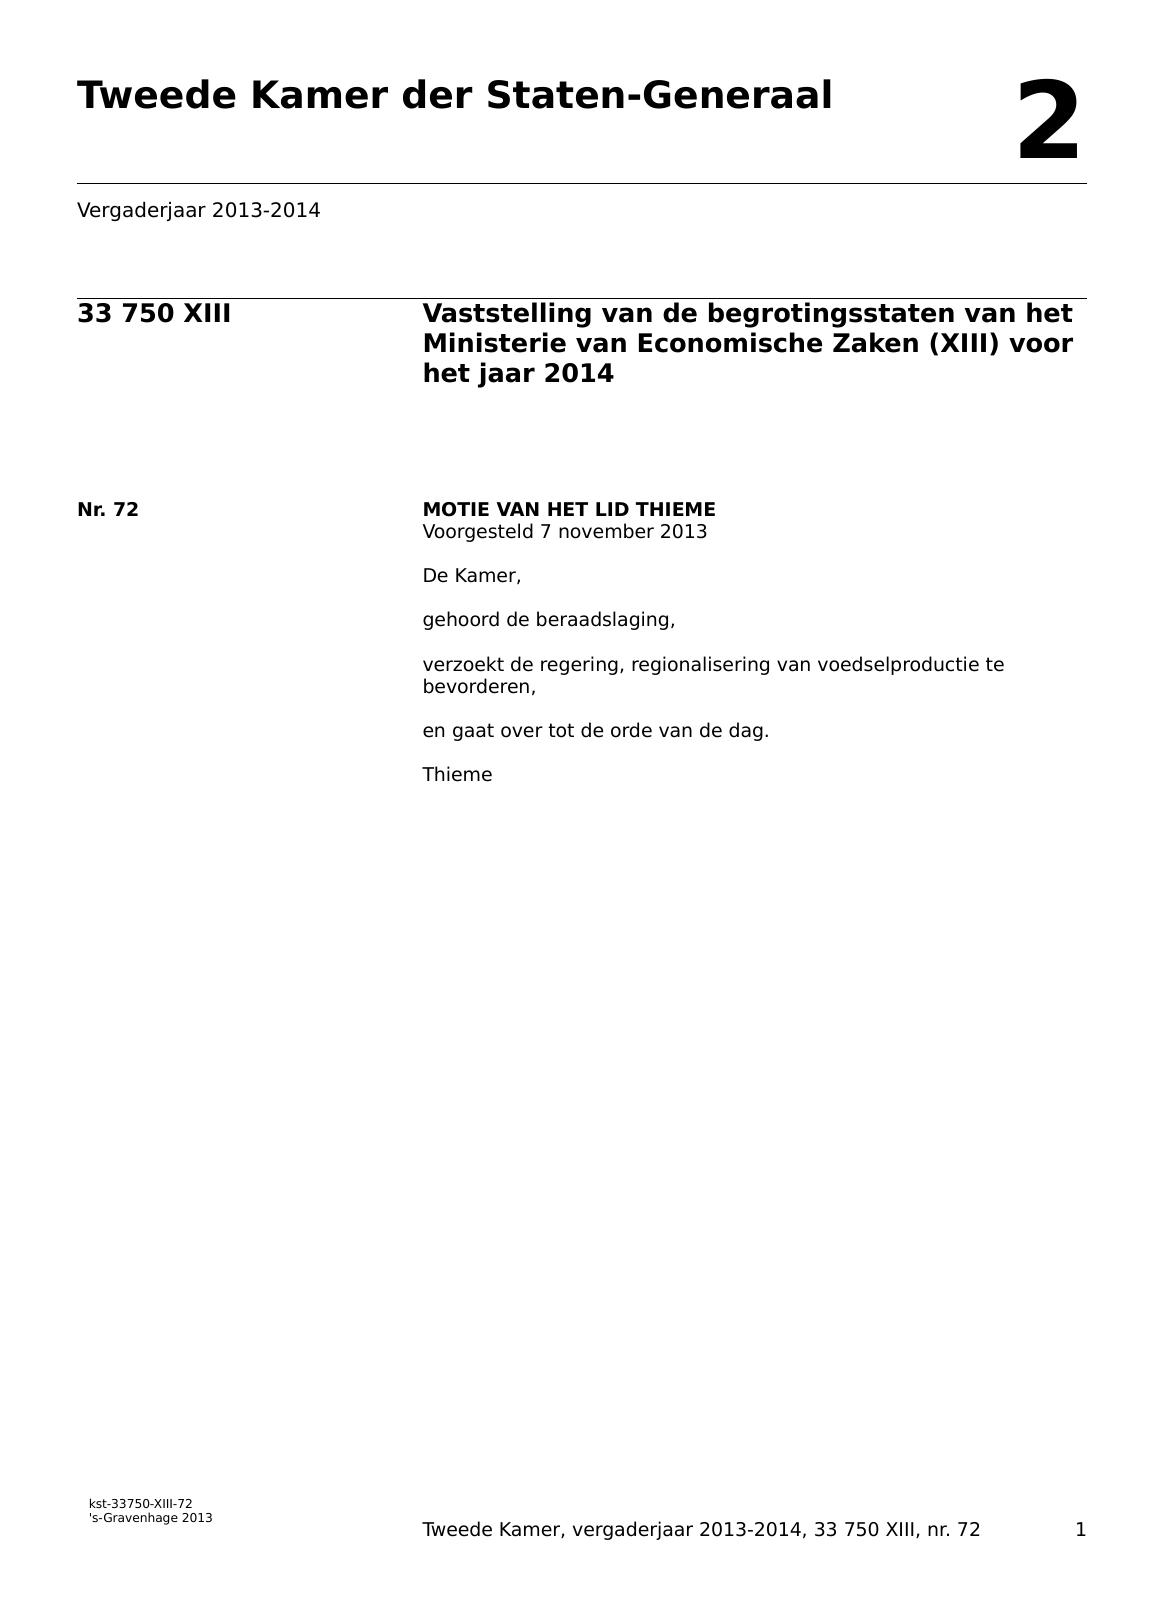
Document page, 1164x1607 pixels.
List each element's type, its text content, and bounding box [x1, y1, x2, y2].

table_header 2 [886, 59, 1087, 183]
subtitle Nr. 72 MOTIE VAN HET LID THIEME [77, 499, 1087, 521]
text kst-33750-XIII-72 [88, 1497, 323, 1511]
text verzoekt de regering, regionalisering van voedselproductie te bevorderen, [422, 653, 1087, 697]
text Thieme [422, 764, 1087, 786]
table_cell Vergaderjaar 2013-2014 [77, 184, 1087, 298]
text De Kamer, [422, 565, 1087, 587]
text gehoord de beraadslaging, [422, 609, 1087, 631]
text Voorgesteld 7 november 2013 [422, 521, 1087, 543]
text en gaat over tot de orde van de dag. [422, 720, 1087, 742]
table_header Tweede Kamer der Staten-Generaal [77, 59, 886, 183]
subtitle 33 750 XIII Vaststelling van de begrotingsstaten van het Ministerie van Economische Zaken (XIII) voor het jaar 2014 [77, 299, 1087, 388]
text 's-Gravenhage 2013 [88, 1511, 323, 1525]
